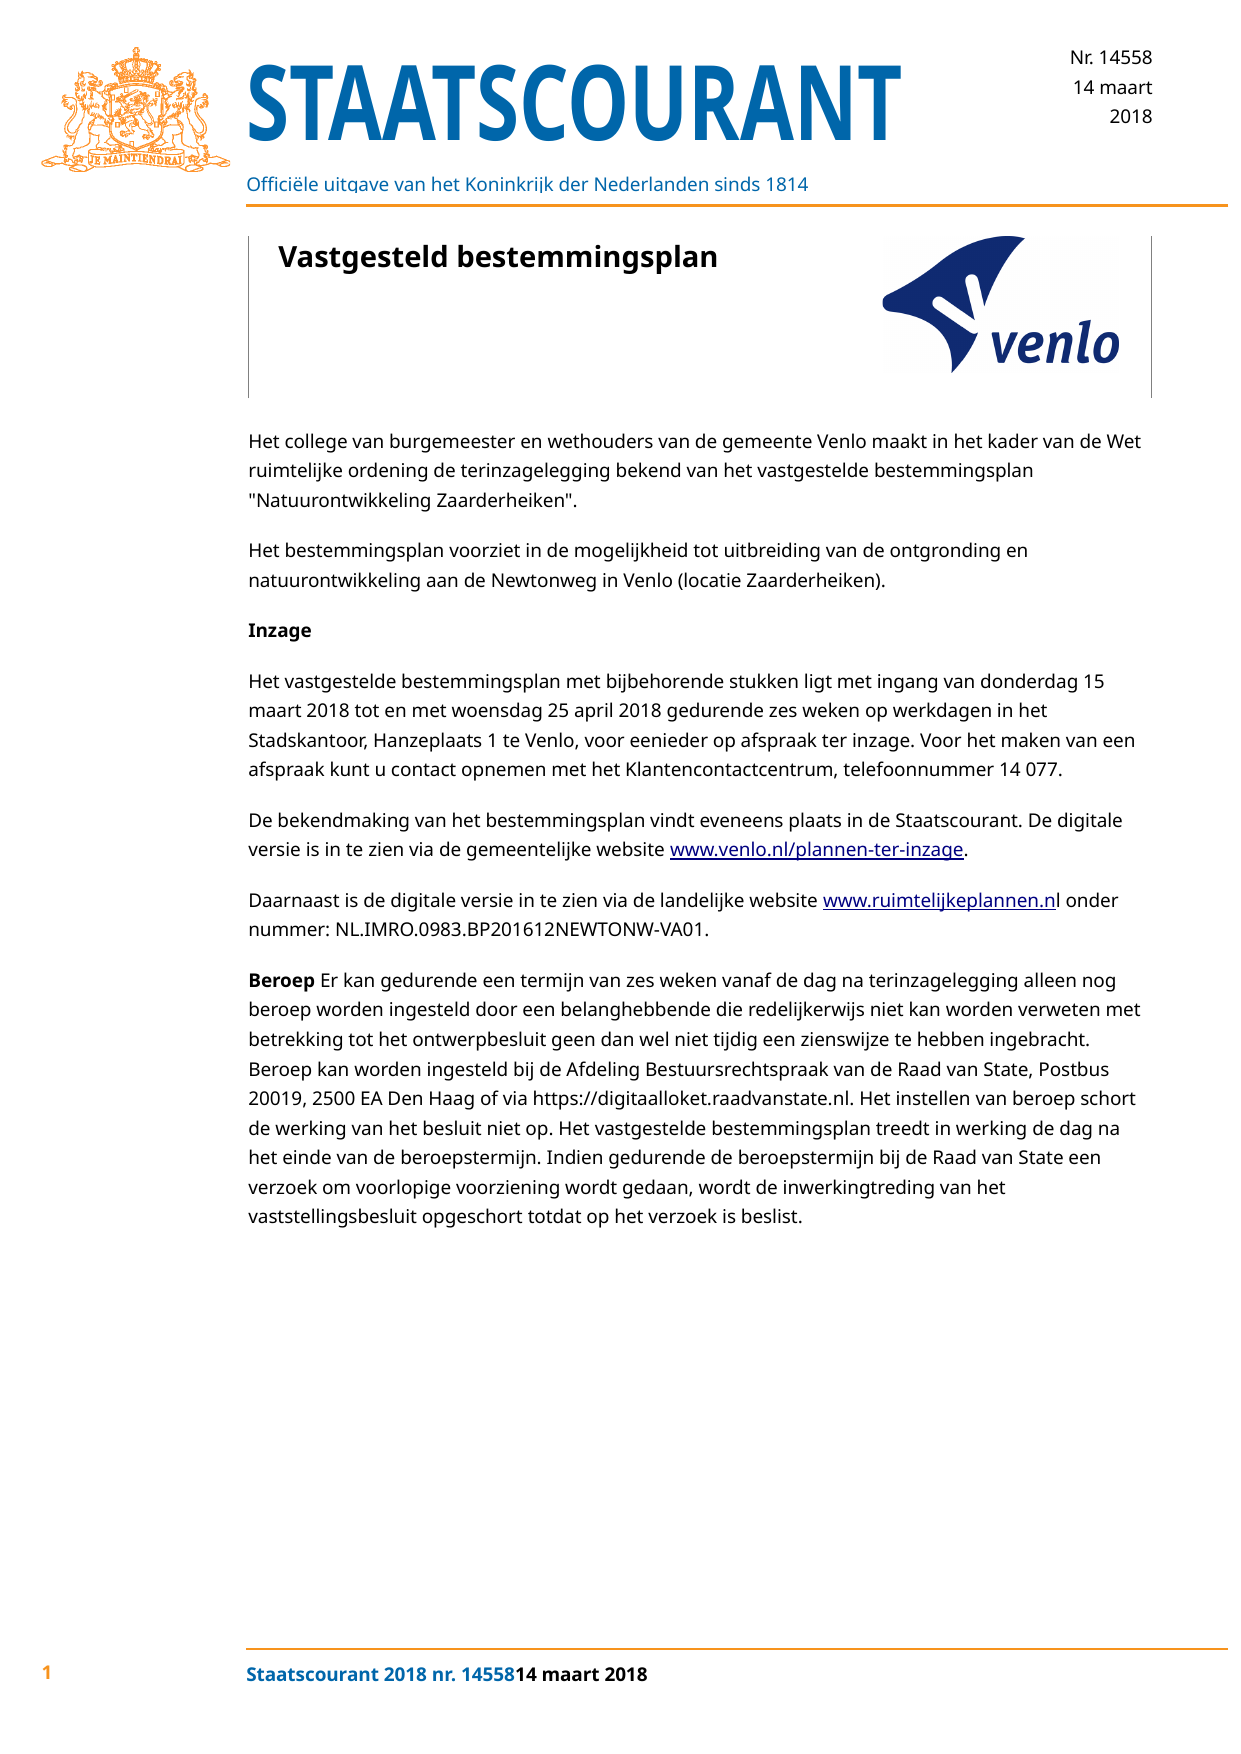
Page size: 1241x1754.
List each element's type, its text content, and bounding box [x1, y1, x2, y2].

text Beroep Er kan gedurende een termijn van zes weken vanaf de dag na terinzagelegging alleen nog beroep worden ingesteld door een belanghebbende die redelijkerwijs niet kan worden verweten met betrekking tot het ontwerpbesluit geen dan wel niet tijdig een zienswijze te hebben ingebracht. Beroep kan worden ingesteld bij de Afdeling Bestuursrechtspraak van de Raad van State, Postbus 20019, 2500 EA Den Haag of via https://digitaalloket.raadvanstate.nl. Het instellen van beroep schort de werking van het besluit niet op. Het vastgestelde bestemmingsplan treedt in werking de dag na het einde van de beroepstermijn. Indien gedurende de beroepstermijn bij de Raad van State een verzoek om voorlopige voorziening wordt gedaan, wordt de inwerkingtreding van het vaststellingsbesluit opgeschort totdat op het verzoek is beslist. [248, 967, 1152, 1229]
picture [41, 47, 231, 172]
table_header Vastgesteld bestemmingsplan [249, 236, 850, 398]
text Het bestemmingsplan voorziet in de mogelijkheid tot uitbreiding van de ontgronding en natuurontwikkeling aan de Newtonweg in Venlo (locatie Zaarderheiken). [248, 537, 1152, 593]
text Het college van burgemeester en wethouders van de gemeente Venlo maakt in het kader van de Wet ruimtelijke ordening de terinzagelegging bekend van het vastgestelde bestemmingsplan "Natuurontwikkeling Zaarderheiken". [248, 428, 1152, 513]
picture [882, 236, 1119, 373]
text De bekendmaking van het bestemmingsplan vindt eveneens plaats in de Staatscourant. De digitale versie is in te zien via de gemeentelijke website www.venlo.nl/plannen-ter-inzage. [248, 807, 1152, 862]
text Inzage [248, 617, 1152, 643]
table_header [850, 236, 1151, 398]
text Het vastgestelde bestemmingsplan met bijbehorende stukken ligt met ingang van donderdag 15 maart 2018 tot en met woensdag 25 april 2018 gedurende zes weken op werkdagen in het Stadskantoor, Hanzeplaats 1 te Venlo, voor eenieder op afspraak ter inzage. Voor het maken van een afspraak kunt u contact opnemen met het Klantencontactcentrum, telefoonnummer 14 077. [248, 668, 1152, 782]
text Daarnaast is de digitale versie in te zien via de landelijke website www.ruimtelijkeplannen.nl onder nummer: NL.IMRO.0983.BP201612NEWTONW-VA01. [248, 887, 1152, 942]
